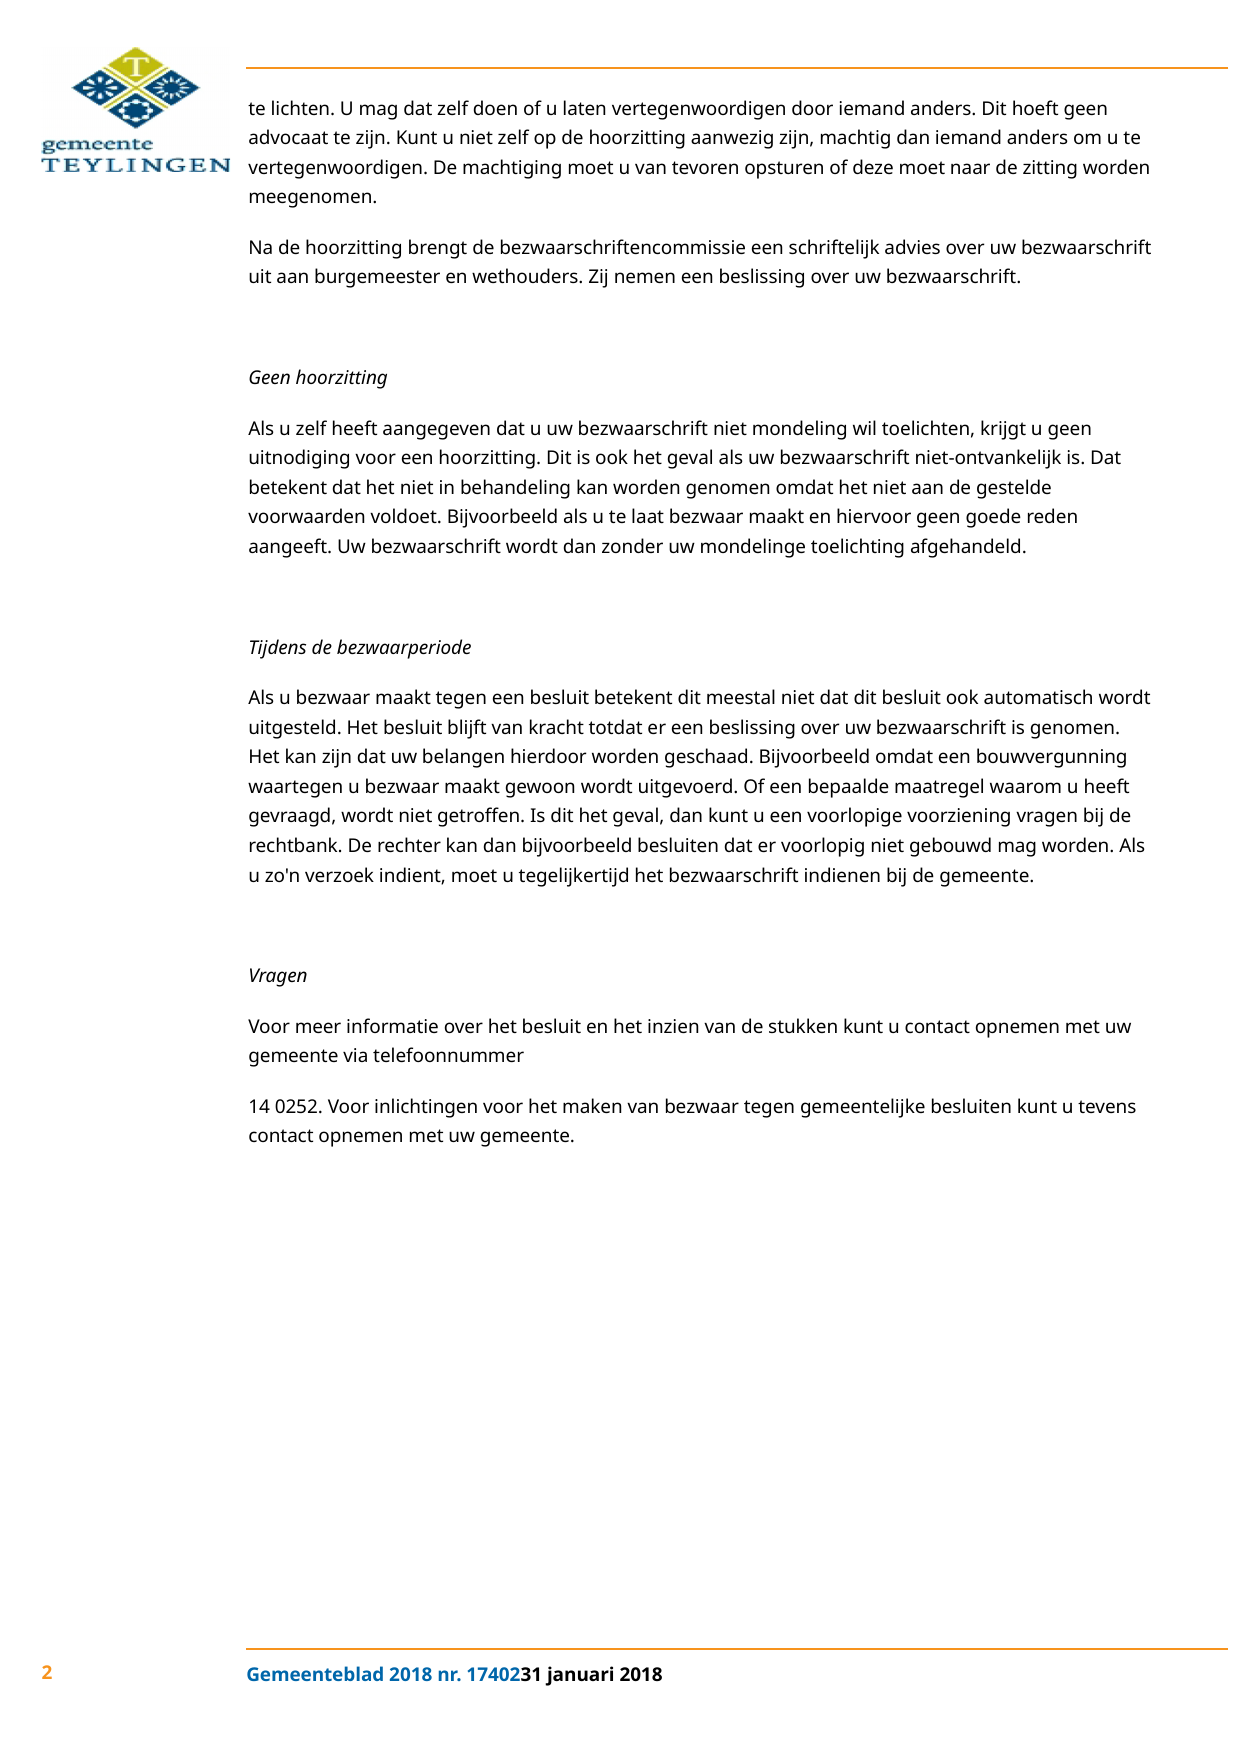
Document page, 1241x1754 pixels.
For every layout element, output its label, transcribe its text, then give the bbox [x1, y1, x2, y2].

text Na de hoorzitting brengt de bezwaarschriftencommissie een schriftelijk advies over uw bezwaarschrift uit aan burgemeester en wethouders. Zij nemen een beslissing over uw bezwaarschrift. [248, 234, 1152, 289]
text Tijdens de bezwaarperiode [248, 634, 1152, 660]
text te lichten. U mag dat zelf doen of u laten vertegenwoordigen door iemand anders. Dit hoeft geen advocaat te zijn. Kunt u niet zelf op de hoorzitting aanwezig zijn, machtig dan iemand anders om u te vertegenwoordigen. De machtiging moet u van tevoren opsturen of deze moet naar de zitting worden meegenomen. [248, 95, 1152, 209]
text Voor meer informatie over het besluit en het inzien van de stukken kunt u contact opnemen met uw gemeente via telefoonnummer [248, 1013, 1152, 1068]
text Als u zelf heeft aangegeven dat u uw bezwaarschrift niet mondeling wil toelichten, krijgt u geen uitnodiging voor een hoorzitting. Dit is ook het geval als uw bezwaarschrift niet-ontvankelijk is. Dat betekent dat het niet in behandeling kan worden genomen omdat het niet aan de gestelde voorwaarden voldoet. Bijvoorbeeld als u te laat bezwaar maakt en hiervoor geen goede reden aangeeft. Uw bezwaarschrift wordt dan zonder uw mondelinge toelichting afgehandeld. [248, 415, 1152, 559]
text Als u bezwaar maakt tegen een besluit betekent dit meestal niet dat dit besluit ook automatisch wordt uitgesteld. Het besluit blijft van kracht totdat er een beslissing over uw bezwaarschrift is genomen. Het kan zijn dat uw belangen hierdoor worden geschaad. Bijvoorbeeld omdat een bouwvergunning waartegen u bezwaar maakt gewoon wordt uitgevoerd. Of een bepaalde maatregel waarom u heeft gevraagd, wordt niet getroffen. Is dit het geval, dan kunt u een voorlopige voorziening vragen bij de rechtbank. De rechter kan dan bijvoorbeeld besluiten dat er voorlopig niet gebouwd mag worden. Als u zo'n verzoek indient, moet u tegelijkertijd het bezwaarschrift indienen bij de gemeente. [248, 684, 1152, 888]
text Vragen [248, 963, 1152, 988]
text Geen hoorzitting [248, 364, 1152, 390]
picture [41, 47, 231, 172]
text 14 0252. Voor inlichtingen voor het maken van bezwaar tegen gemeentelijke besluiten kunt u tevens contact opnemen met uw gemeente. [248, 1093, 1152, 1148]
